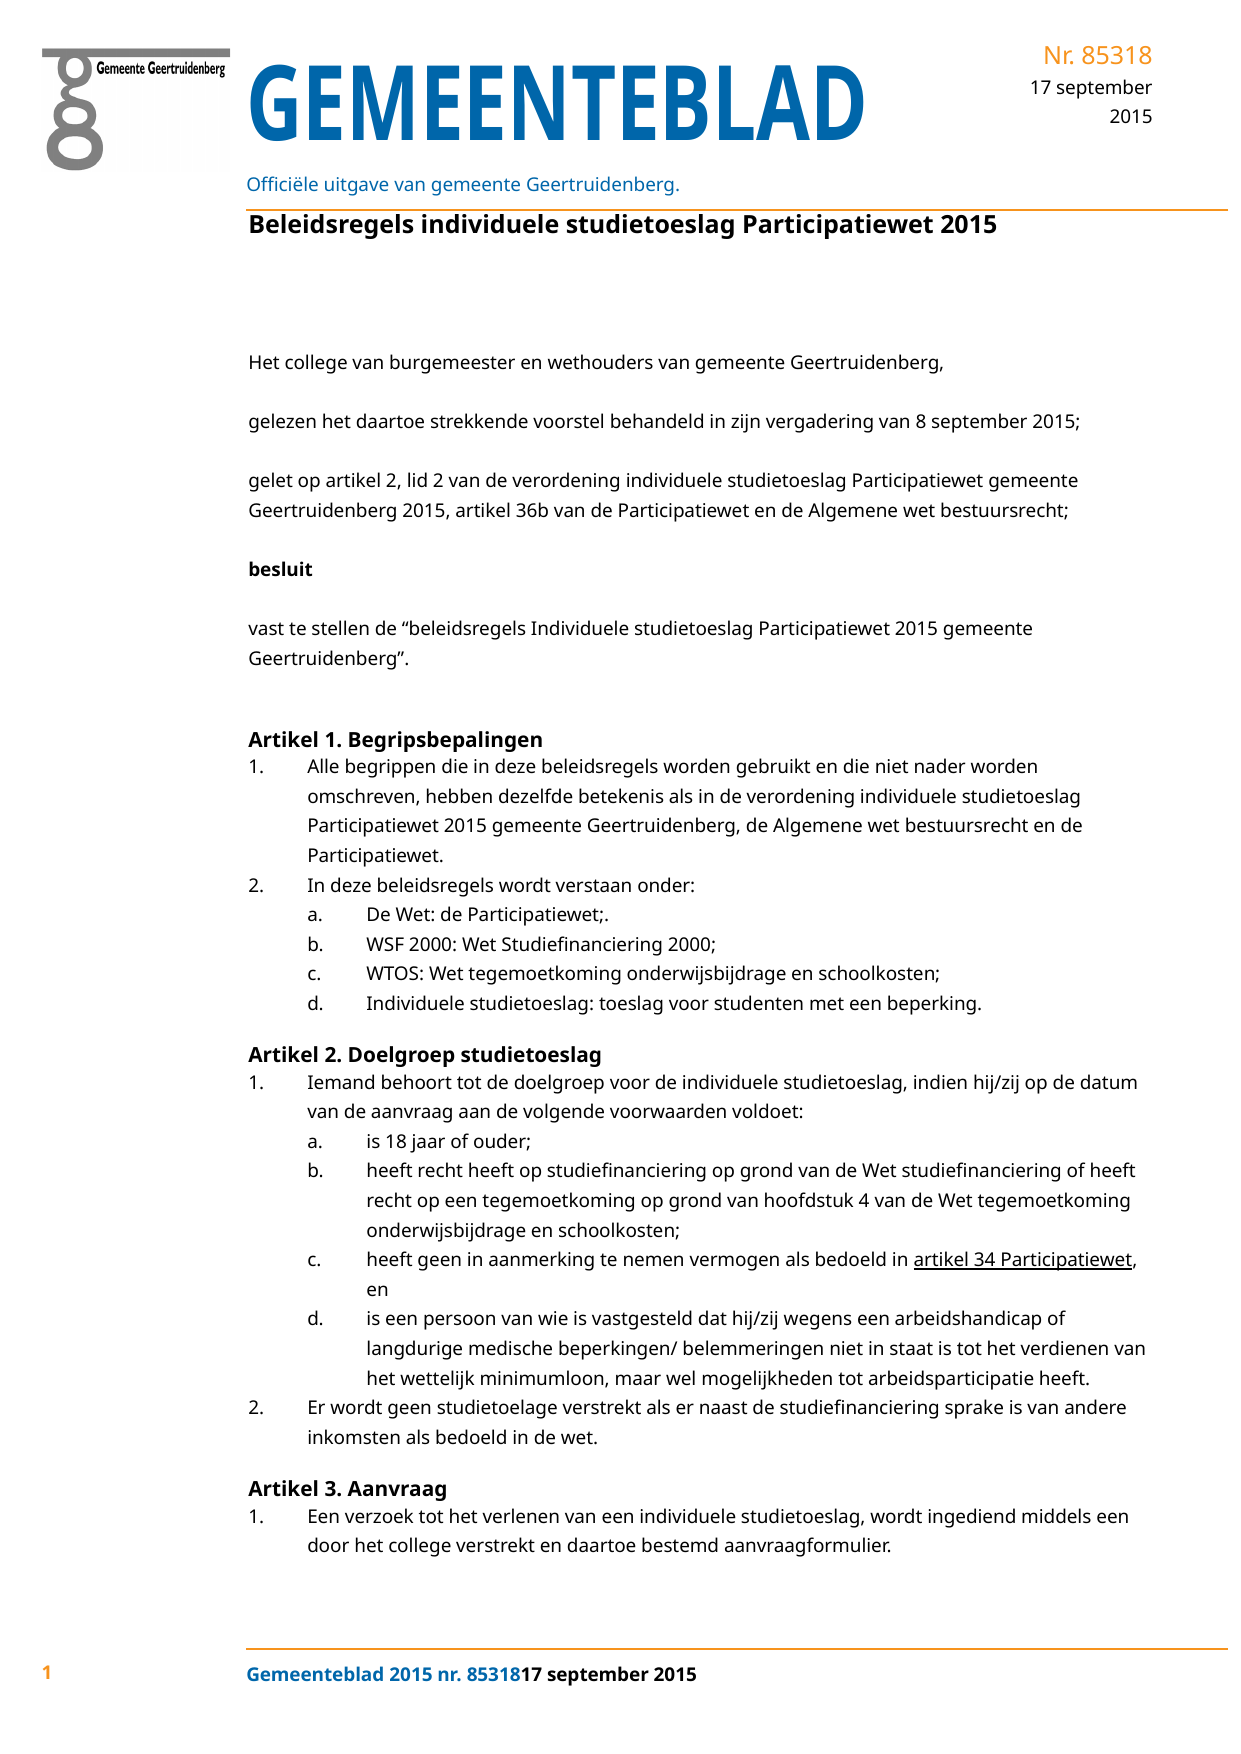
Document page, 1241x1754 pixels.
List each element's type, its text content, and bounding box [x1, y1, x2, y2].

text vast te stellen de “beleidsregels Individuele studietoeslag Participatiewet 2015 gemeente Geertruidenberg”. [248, 615, 1152, 671]
text Het college van burgemeester en wethouders van gemeente Geertruidenberg, [248, 349, 1152, 375]
picture [41, 47, 231, 172]
list Alle begrippen die in deze beleidsregels worden gebruikt en die niet nader worden omschreven, hebben dezelfde betekenis als in de verordening individuele studietoeslag Participatiewet 2015 gemeente Geertruidenberg, de Algemene wet bestuursrecht en de Participatiewet. [248, 753, 1152, 868]
text besluit [248, 556, 1152, 582]
list is 18 jaar of ouder; [307, 1128, 1152, 1154]
list In deze beleidsregels wordt verstaan onder: [248, 872, 1152, 897]
list De Wet: de Participatiewet;. [307, 901, 1152, 927]
text Artikel 3. Aanvraag [248, 1474, 1152, 1503]
list Iemand behoort tot de doelgroep voor de individuele studietoeslag, indien hij/zij op de datum van de aanvraag aan de volgende voorwaarden voldoet: [248, 1069, 1152, 1124]
text gelet op artikel 2, lid 2 van de verordening individuele studietoeslag Participatiewet gemeente Geertruidenberg 2015, artikel 36b van de Participatiewet en de Algemene wet bestuursrecht; [248, 467, 1152, 523]
text Artikel 1. Begripsbepalingen [248, 725, 1152, 753]
list heeft recht heeft op studiefinanciering op grond van de Wet studiefinanciering of heeft recht op een tegemoetkoming op grond van hoofdstuk 4 van de Wet tegemoetkoming onderwijsbijdrage en schoolkosten; [307, 1158, 1152, 1243]
list Individuele studietoeslag: toeslag voor studenten met een beperking. [307, 990, 1152, 1016]
list WTOS: Wet tegemoetkoming onderwijsbijdrage en schoolkosten; [307, 961, 1152, 986]
list heeft geen in aanmerking te nemen vermogen als bedoeld in artikel 34 Participatiewet, en [307, 1246, 1152, 1302]
list is een persoon van wie is vastgesteld dat hij/zij wegens een arbeidshandicap of langdurige medische beperkingen/ belemmeringen niet in staat is tot het verdienen van het wettelijk minimumloon, maar wel mogelijkheden tot arbeidsparticipatie heeft. [307, 1306, 1152, 1391]
list WSF 2000: Wet Studiefinanciering 2000; [307, 931, 1152, 957]
text gelezen het daartoe strekkende voorstel behandeld in zijn vergadering van 8 september 2015; [248, 408, 1152, 434]
list Er wordt geen studietoelage verstrekt als er naast de studiefinanciering sprake is van andere inkomsten als bedoeld in de wet. [248, 1394, 1152, 1450]
text Artikel 2. Doelgroep studietoeslag [248, 1041, 1152, 1069]
list Een verzoek tot het verlenen van een individuele studietoeslag, wordt ingediend middels een door het college verstrekt en daartoe bestemd aanvraagformulier. [248, 1503, 1152, 1558]
text Beleidsregels individuele studietoeslag Participatiewet 2015 [248, 211, 1152, 241]
